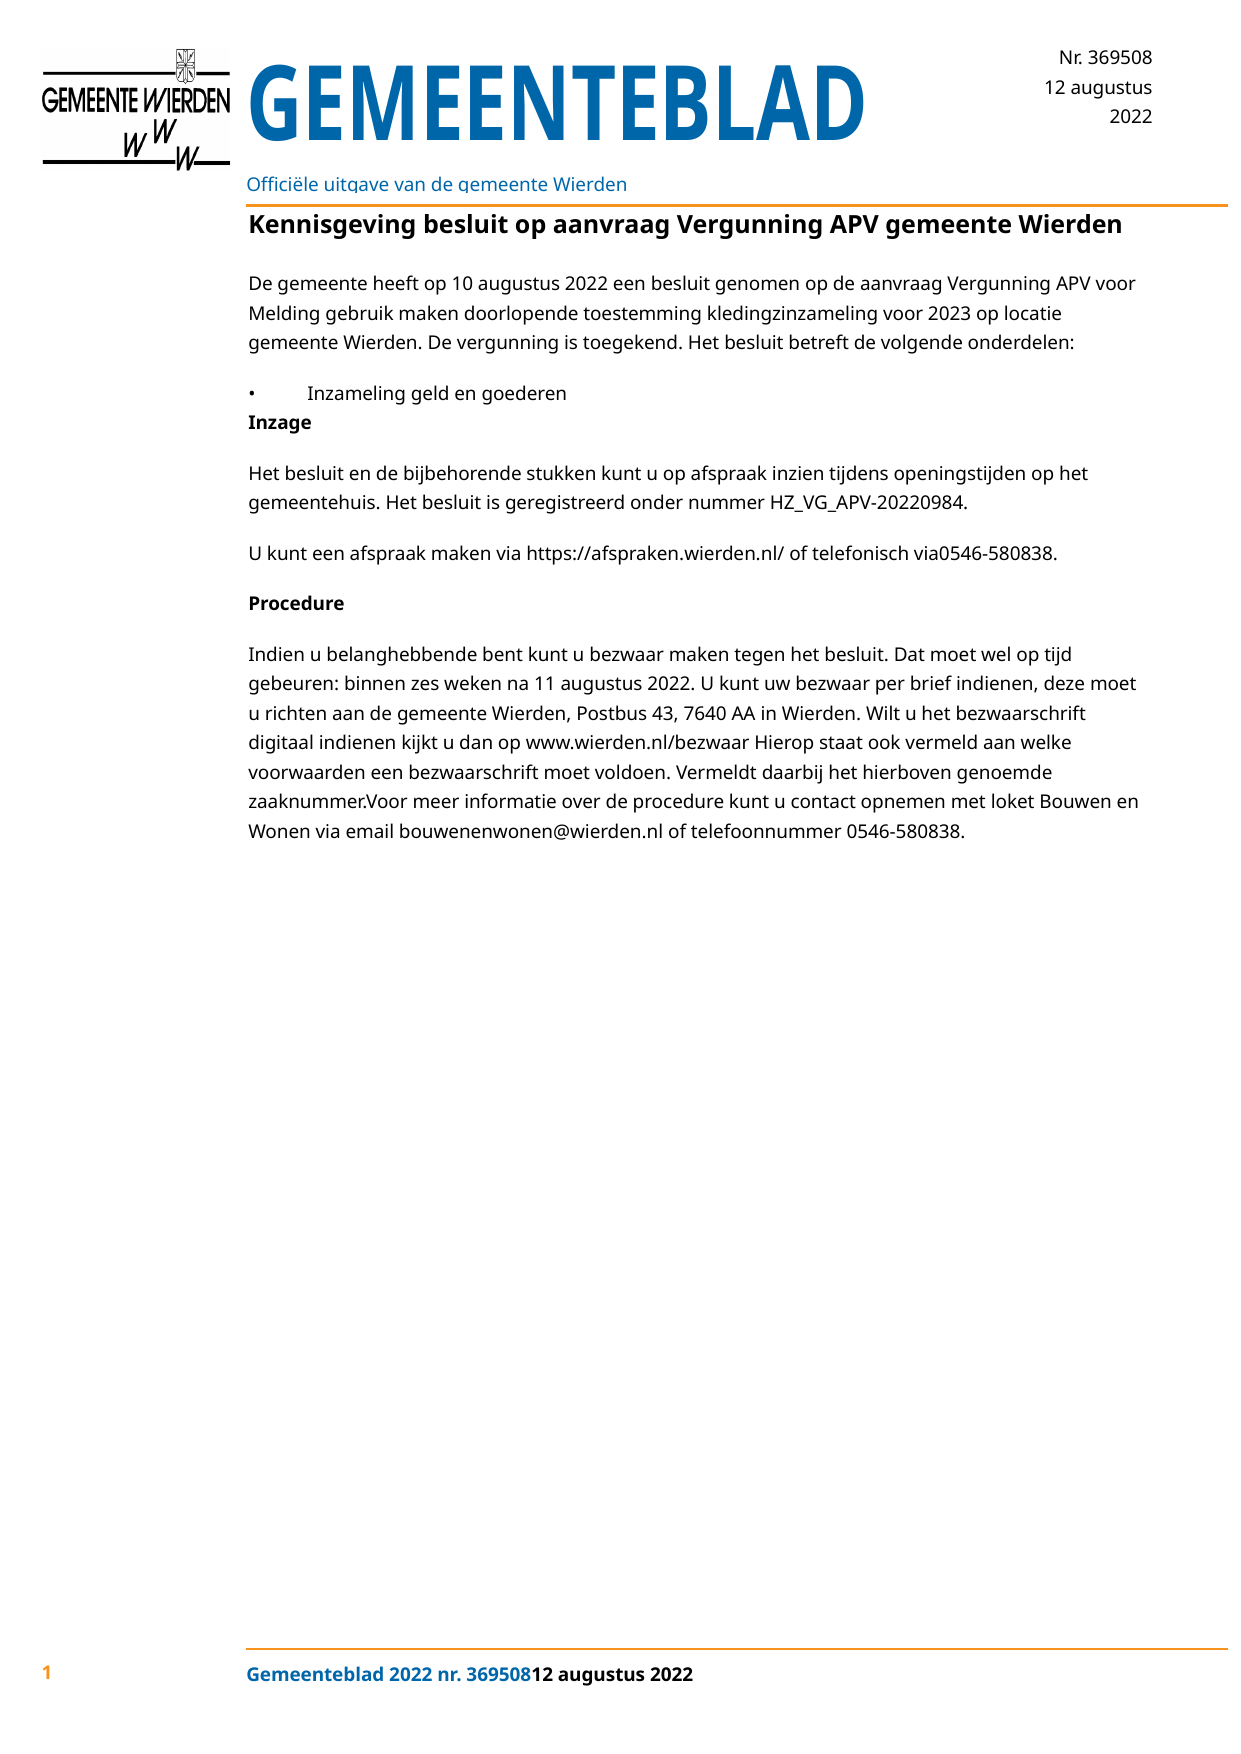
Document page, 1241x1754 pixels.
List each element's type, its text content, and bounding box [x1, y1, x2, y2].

text Procedure [248, 590, 1152, 616]
text Inzage [248, 409, 1152, 435]
text De gemeente heeft op 10 augustus 2022 een besluit genomen op de aanvraag Vergunning APV voor Melding gebruik maken doorlopende toestemming kledingzinzameling voor 2023 op locatie gemeente Wierden. De vergunning is toegekend. Het besluit betreft de volgende onderdelen: [248, 270, 1152, 355]
list Inzameling geld en goederen [248, 380, 1152, 406]
text U kunt een afspraak maken via https://afspraken.wierden.nl/ of telefonisch via0546-580838. [248, 540, 1152, 566]
text Het besluit en de bijbehorende stukken kunt u op afspraak inzien tijdens openingstijden op het gemeentehuis. Het besluit is geregistreerd onder nummer HZ_VG_APV-20220984. [248, 460, 1152, 515]
text Indien u belanghebbende bent kunt u bezwaar maken tegen het besluit. Dat moet wel op tijd gebeuren: binnen zes weken na 11 augustus 2022. U kunt uw bezwaar per brief indienen, deze moet u richten aan de gemeente Wierden, Postbus 43, 7640 AA in Wierden. Wilt u het bezwaarschrift digitaal indienen kijkt u dan op www.wierden.nl/bezwaar Hierop staat ook vermeld aan welke voorwaarden een bezwaarschrift moet voldoen. Vermeldt daarbij het hierboven genoemde zaaknummer.Voor meer informatie over de procedure kunt u contact opnemen met loket Bouwen en Wonen via email bouwenenwonen@wierden.nl of telefoonnummer 0546-580838. [248, 641, 1152, 844]
text Kennisgeving besluit op aanvraag Vergunning APV gemeente Wierden [248, 207, 1152, 241]
picture [41, 47, 231, 172]
